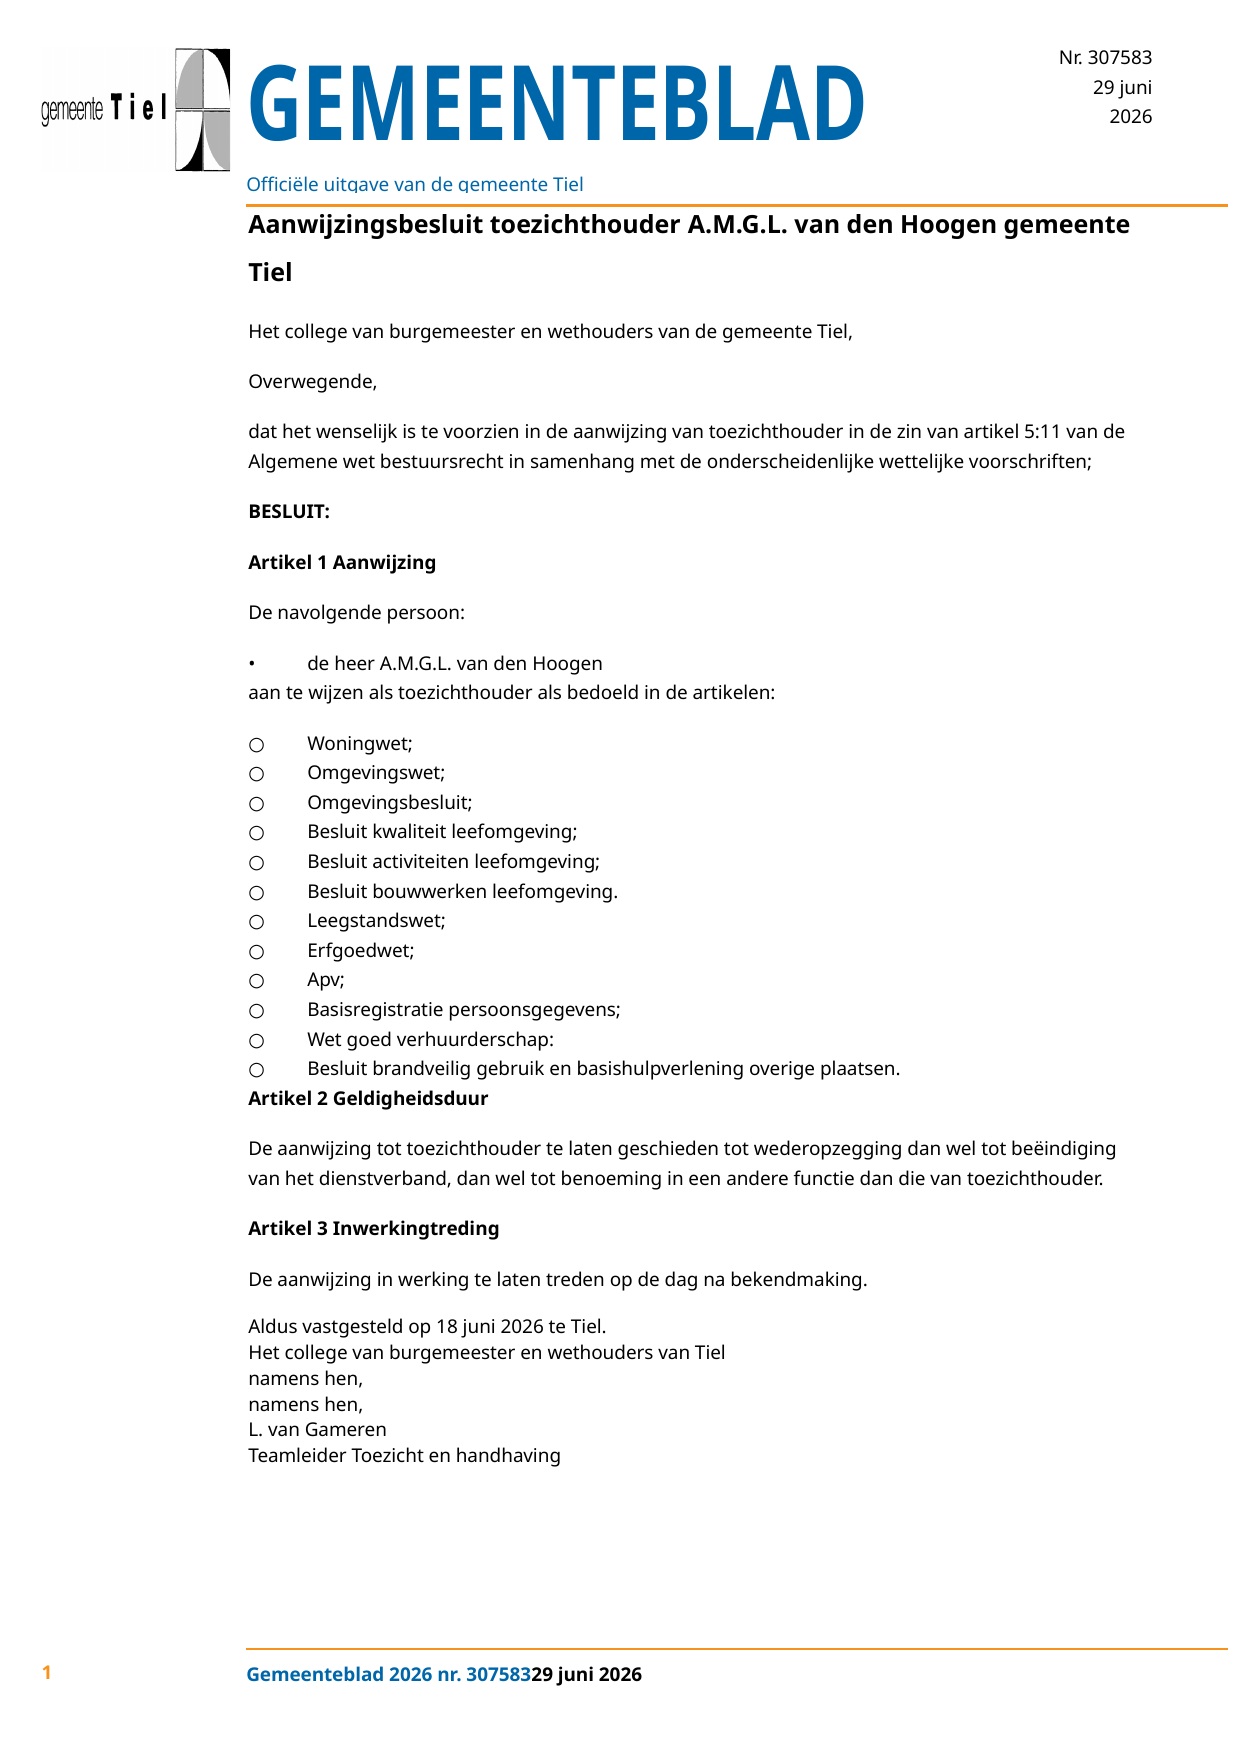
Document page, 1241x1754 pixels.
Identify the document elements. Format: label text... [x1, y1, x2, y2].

text Artikel 1 Aanwijzing [248, 549, 1152, 575]
list Omgevingswet; [248, 759, 1152, 785]
list Besluit bouwwerken leefomgeving. [248, 878, 1152, 904]
text namens hen, [248, 1365, 1152, 1391]
text De navolgende persoon: [248, 599, 1152, 625]
text L. van Gameren [248, 1417, 1152, 1442]
list de heer A.M.G.L. van den Hoogen [248, 650, 1152, 676]
text Aldus vastgesteld op 18 juni 2026 te Tiel. [248, 1314, 1152, 1339]
list Woningwet; [248, 730, 1152, 756]
list Wet goed verhuurderschap: [248, 1026, 1152, 1052]
text namens hen, [248, 1391, 1152, 1417]
text Aanwijzingsbesluit toezichthouder A.M.G.L. van den Hoogen gemeente Tiel [248, 207, 1152, 288]
list Besluit activiteiten leefomgeving; [248, 848, 1152, 874]
text Teamleider Toezicht en handhaving [248, 1442, 1152, 1468]
text dat het wenselijk is te voorzien in de aanwijzing van toezichthouder in de zin van artikel 5:11 van de Algemene wet bestuursrecht in samenhang met de onderscheidenlijke wettelijke voorschriften; [248, 419, 1152, 474]
list Basisregistratie persoonsgegevens; [248, 996, 1152, 1022]
list Leegstandswet; [248, 907, 1152, 933]
text Het college van burgemeester en wethouders van de gemeente Tiel, [248, 318, 1152, 344]
list Besluit brandveilig gebruik en basishulpverlening overige plaatsen. [248, 1055, 1152, 1081]
text Overwegende, [248, 368, 1152, 394]
picture [41, 47, 231, 172]
list Besluit kwaliteit leefomgeving; [248, 819, 1152, 844]
text De aanwijzing tot toezichthouder te laten geschieden tot wederopzegging dan wel tot beëindiging van het dienstverband, dan wel tot benoeming in een andere functie dan die van toezichthouder. [248, 1135, 1152, 1191]
text Artikel 3 Inwerkingtreding [248, 1215, 1152, 1241]
list Erfgoedwet; [248, 937, 1152, 963]
text aan te wijzen als toezichthouder als bedoeld in de artikelen: [248, 679, 1152, 705]
list Apv; [248, 967, 1152, 992]
text Artikel 2 Geldigheidsduur [248, 1085, 1152, 1111]
text De aanwijzing in werking te laten treden op de dag na bekendmaking. [248, 1266, 1152, 1292]
text BESLUIT: [248, 499, 1152, 524]
text Het college van burgemeester en wethouders van Tiel [248, 1339, 1152, 1365]
list Omgevingsbesluit; [248, 789, 1152, 815]
